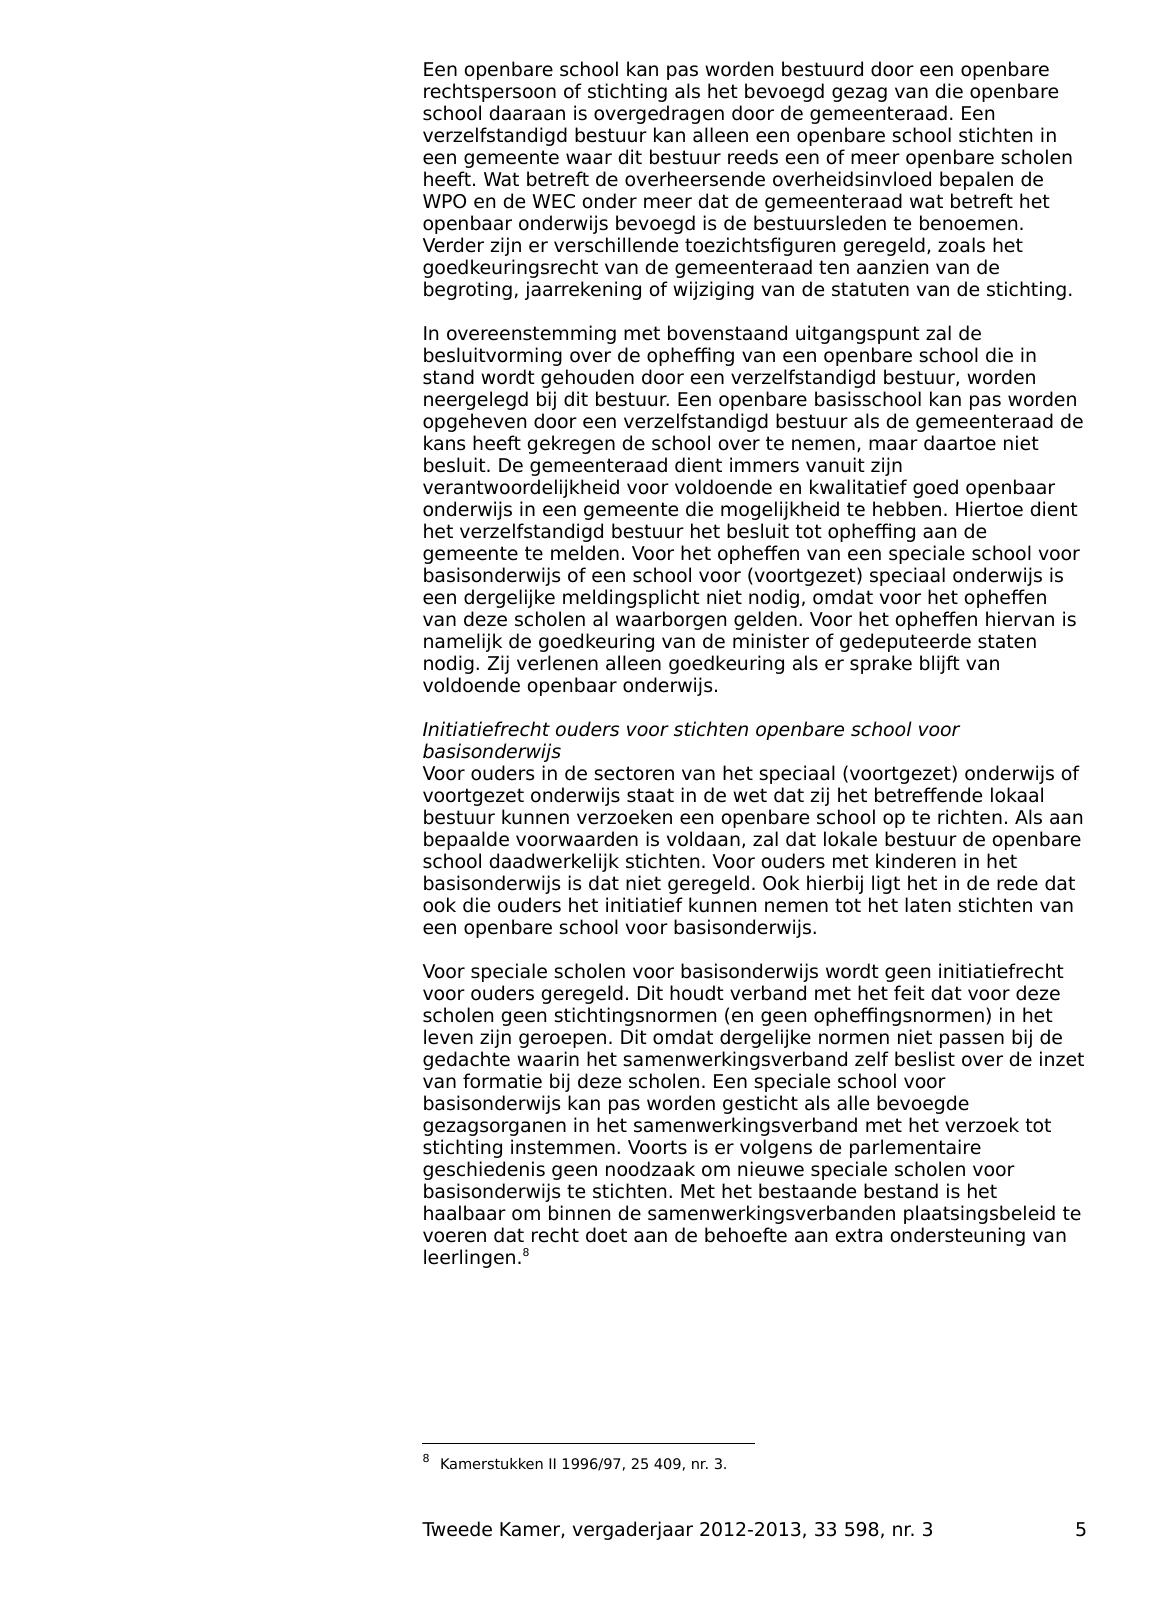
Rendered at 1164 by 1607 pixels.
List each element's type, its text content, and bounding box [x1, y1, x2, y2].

text Kamerstukken II 1996/97, 25 409, nr. 3. [422, 1452, 1087, 1474]
text Voor speciale scholen voor basisonderwijs wordt geen initiatiefrecht voor ouders geregeld. Dit houdt verband met het feit dat voor deze scholen geen stichtingsnormen (en geen opheffingsnormen) in het leven zijn geroepen. Dit omdat dergelijke normen niet passen bij de gedachte waarin het samenwerkingsverband zelf beslist over de inzet van formatie bij deze scholen. Een speciale school voor basisonderwijs kan pas worden gesticht als alle bevoegde gezagsorganen in het samenwerkingsverband met het verzoek tot stichting instemmen. Voorts is er volgens de parlementaire geschiedenis geen noodzaak om nieuwe speciale scholen voor basisonderwijs te stichten. Met het bestaande bestand is het haalbaar om binnen de samenwerkingsverbanden plaatsingsbeleid te voeren dat recht doet aan de behoefte aan extra ondersteuning van leerlingen. [422, 961, 1087, 1268]
text In overeenstemming met bovenstaand uitgangspunt zal de besluitvorming over de opheffing van een openbare school die in stand wordt gehouden door een verzelfstandigd bestuur, worden neergelegd bij dit bestuur. Een openbare basisschool kan pas worden opgeheven door een verzelfstandigd bestuur als de gemeenteraad de kans heeft gekregen de school over te nemen, maar daartoe niet besluit. De gemeenteraad dient immers vanuit zijn verantwoordelijkheid voor voldoende en kwalitatief goed openbaar onderwijs in een gemeente die mogelijkheid te hebben. Hiertoe dient het verzelfstandigd bestuur het besluit tot opheffing aan de gemeente te melden. Voor het opheffen van een speciale school voor basisonderwijs of een school voor (voortgezet) speciaal onderwijs is een dergelijke meldingsplicht niet nodig, omdat voor het opheffen van deze scholen al waarborgen gelden. Voor het opheffen hiervan is namelijk de goedkeuring van de minister of gedeputeerde staten nodig. Zij verlenen alleen goedkeuring als er sprake blijft van voldoende openbaar onderwijs. [422, 323, 1087, 697]
text Voor ouders in de sectoren van het speciaal (voortgezet) onderwijs of voortgezet onderwijs staat in de wet dat zij het betreffende lokaal bestuur kunnen verzoeken een openbare school op te richten. Als aan bepaalde voorwaarden is voldaan, zal dat lokale bestuur de openbare school daadwerkelijk stichten. Voor ouders met kinderen in het basisonderwijs is dat niet geregeld. Ook hierbij ligt het in de rede dat ook die ouders het initiatief kunnen nemen tot het laten stichten van een openbare school voor basisonderwijs. [422, 763, 1087, 939]
text Een openbare school kan pas worden bestuurd door een openbare rechtspersoon of stichting als het bevoegd gezag van die openbare school daaraan is overgedragen door de gemeenteraad. Een verzelfstandigd bestuur kan alleen een openbare school stichten in een gemeente waar dit bestuur reeds een of meer openbare scholen heeft. Wat betreft de overheersende overheidsinvloed bepalen de WPO en de WEC onder meer dat de gemeenteraad wat betreft het openbaar onderwijs bevoegd is de bestuursleden te benoemen. Verder zijn er verschillende toezichtsfiguren geregeld, zoals het goedkeuringsrecht van de gemeenteraad ten aanzien van de begroting, jaarrekening of wijziging van de statuten van de stichting. [422, 59, 1087, 301]
subtitle Initiatiefrecht ouders voor stichten openbare school voor basisonderwijs [422, 719, 1087, 763]
